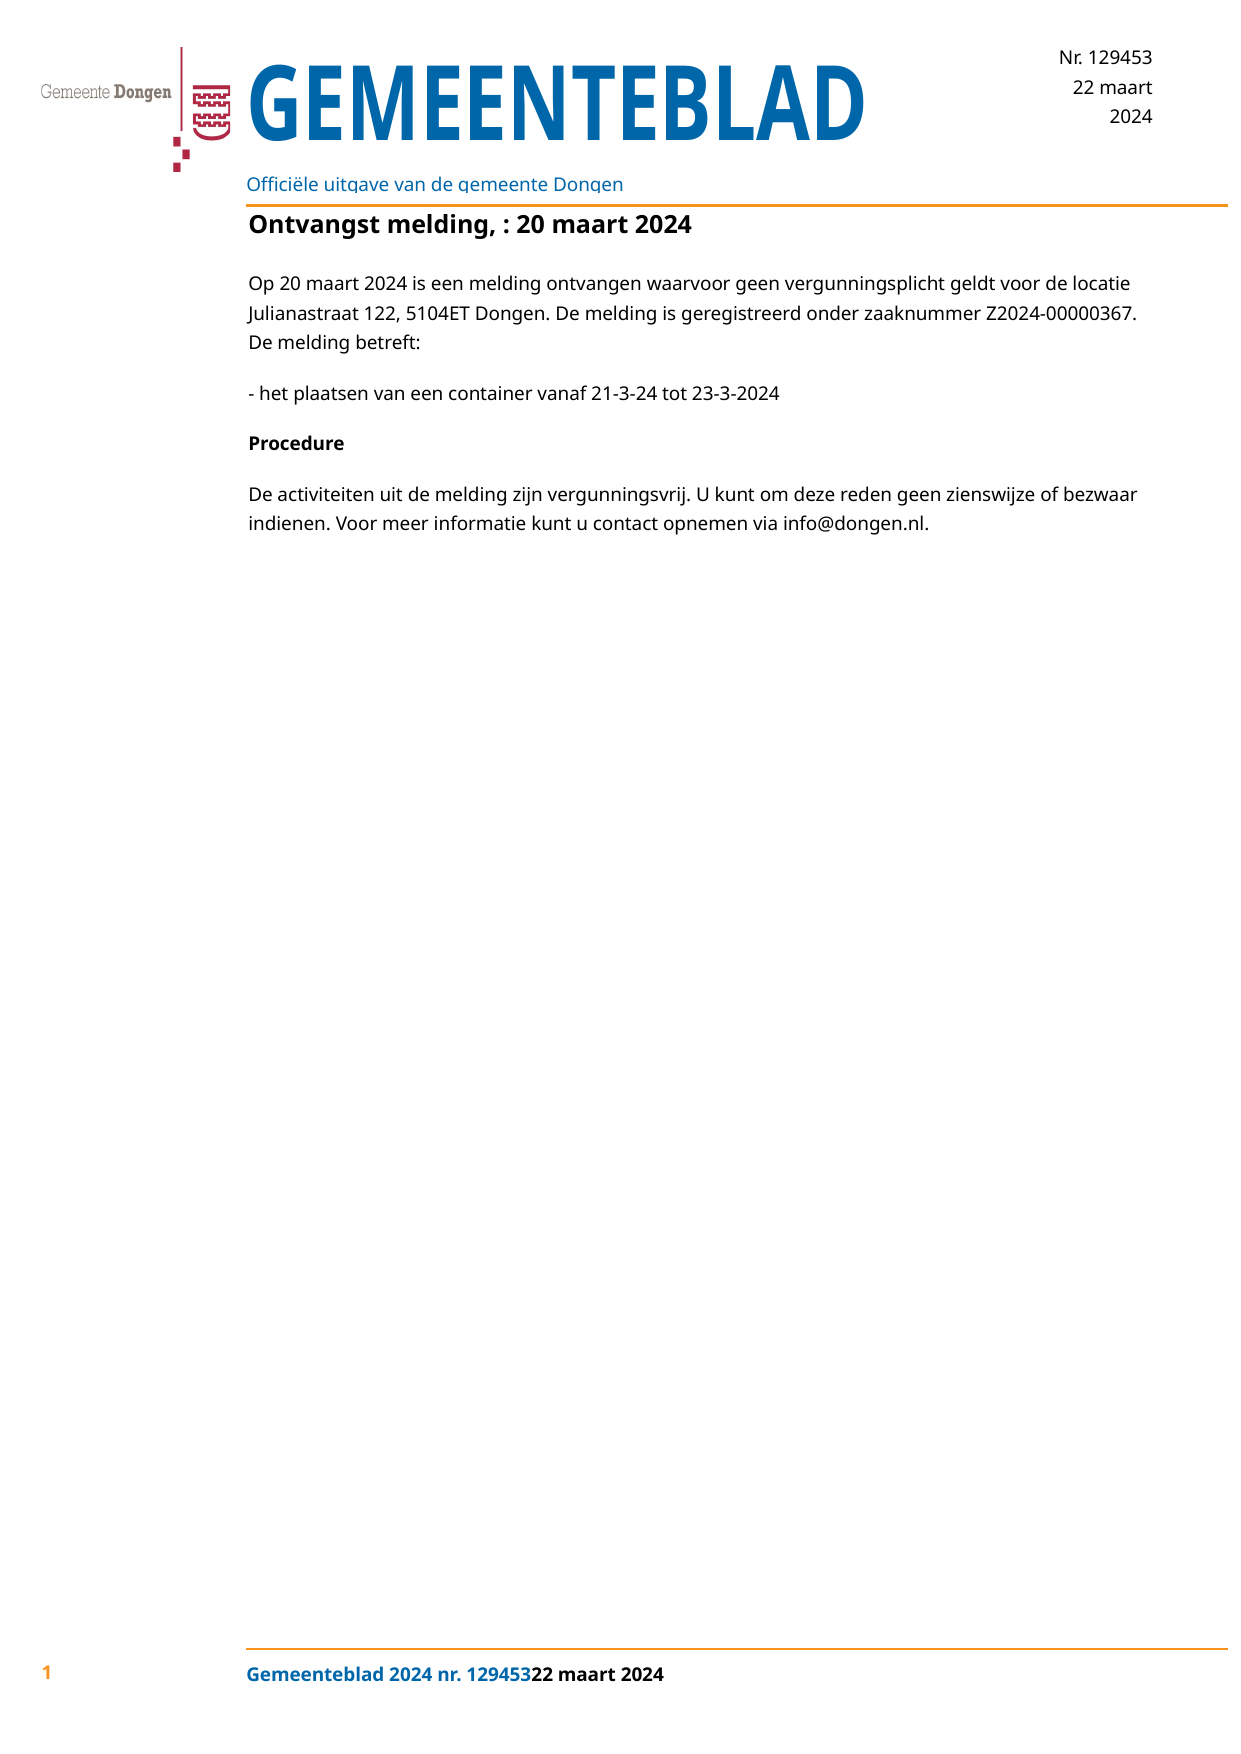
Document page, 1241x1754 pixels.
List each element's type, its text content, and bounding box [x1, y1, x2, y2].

text Procedure [248, 430, 1152, 456]
text De activiteiten uit de melding zijn vergunningsvrij. U kunt om deze reden geen zienswijze of bezwaar indienen. Voor meer informatie kunt u contact opnemen via info@dongen.nl. [248, 481, 1152, 536]
text - het plaatsen van een container vanaf 21-3-24 tot 23-3-2024 [248, 380, 1152, 406]
text Op 20 maart 2024 is een melding ontvangen waarvoor geen vergunningsplicht geldt voor de locatie Julianastraat 122, 5104ET Dongen. De melding is geregistreerd onder zaaknummer Z2024-00000367. De melding betreft: [248, 270, 1152, 355]
text Ontvangst melding, : 20 maart 2024 [248, 207, 1152, 241]
picture [41, 47, 231, 172]
